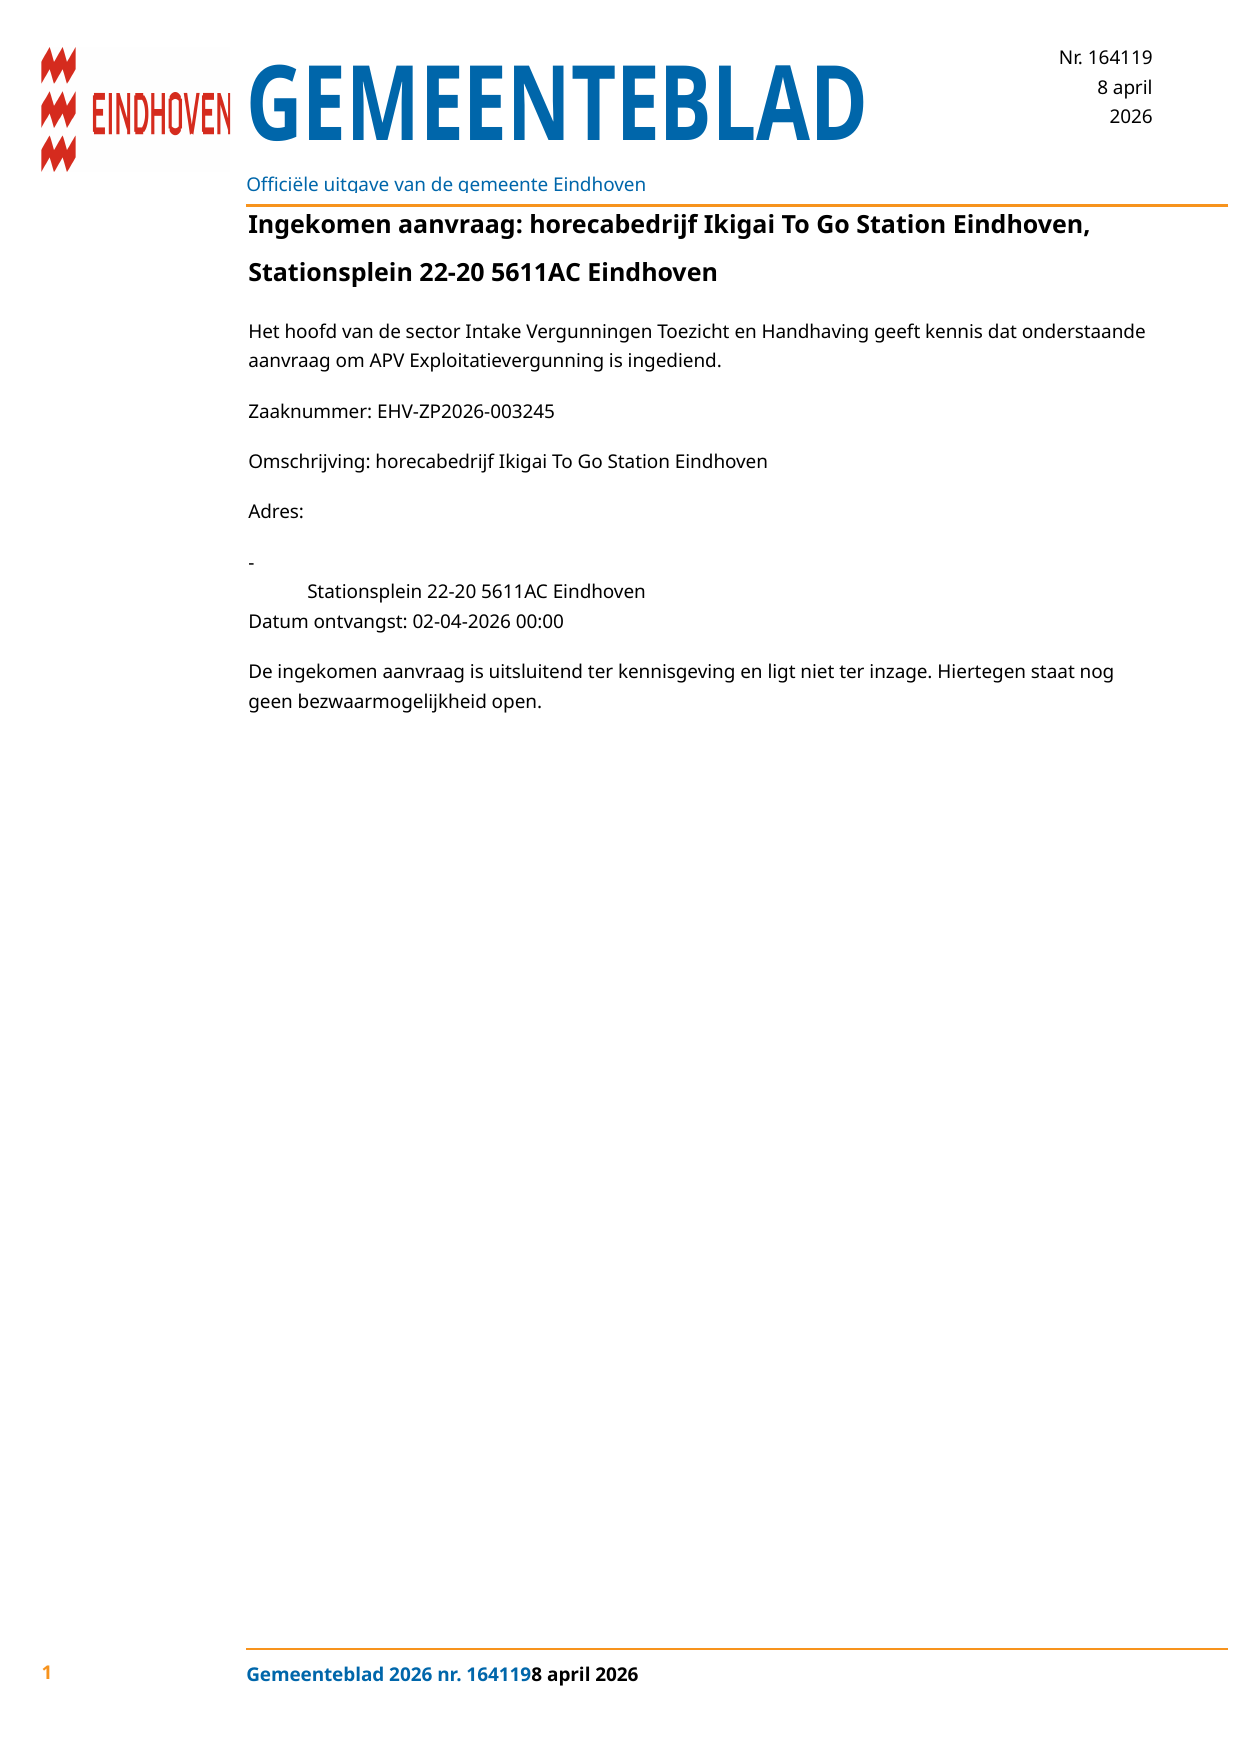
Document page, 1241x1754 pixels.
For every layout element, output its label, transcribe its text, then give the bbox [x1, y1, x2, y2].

picture [41, 47, 231, 172]
text Ingekomen aanvraag: horecabedrijf Ikigai To Go Station Eindhoven, Stationsplein 22-20 5611AC Eindhoven [248, 207, 1152, 288]
text Datum ontvangst: 02-04-2026 00:00 [248, 608, 1152, 634]
text Omschrijving: horecabedrijf Ikigai To Go Station Eindhoven [248, 448, 1152, 474]
text Zaaknummer: EHV-ZP2026-003245 [248, 398, 1152, 424]
text Adres: [248, 499, 1152, 524]
list Stationsplein 22-20 5611AC Eindhoven [248, 579, 1152, 604]
text De ingekomen aanvraag is uitsluitend ter kennisgeving en ligt niet ter inzage. Hiertegen staat nog geen bezwaarmogelijkheid open. [248, 659, 1152, 714]
text Het hoofd van de sector Intake Vergunningen Toezicht en Handhaving geeft kennis dat onderstaande aanvraag om APV Exploitatievergunning is ingediend. [248, 318, 1152, 373]
